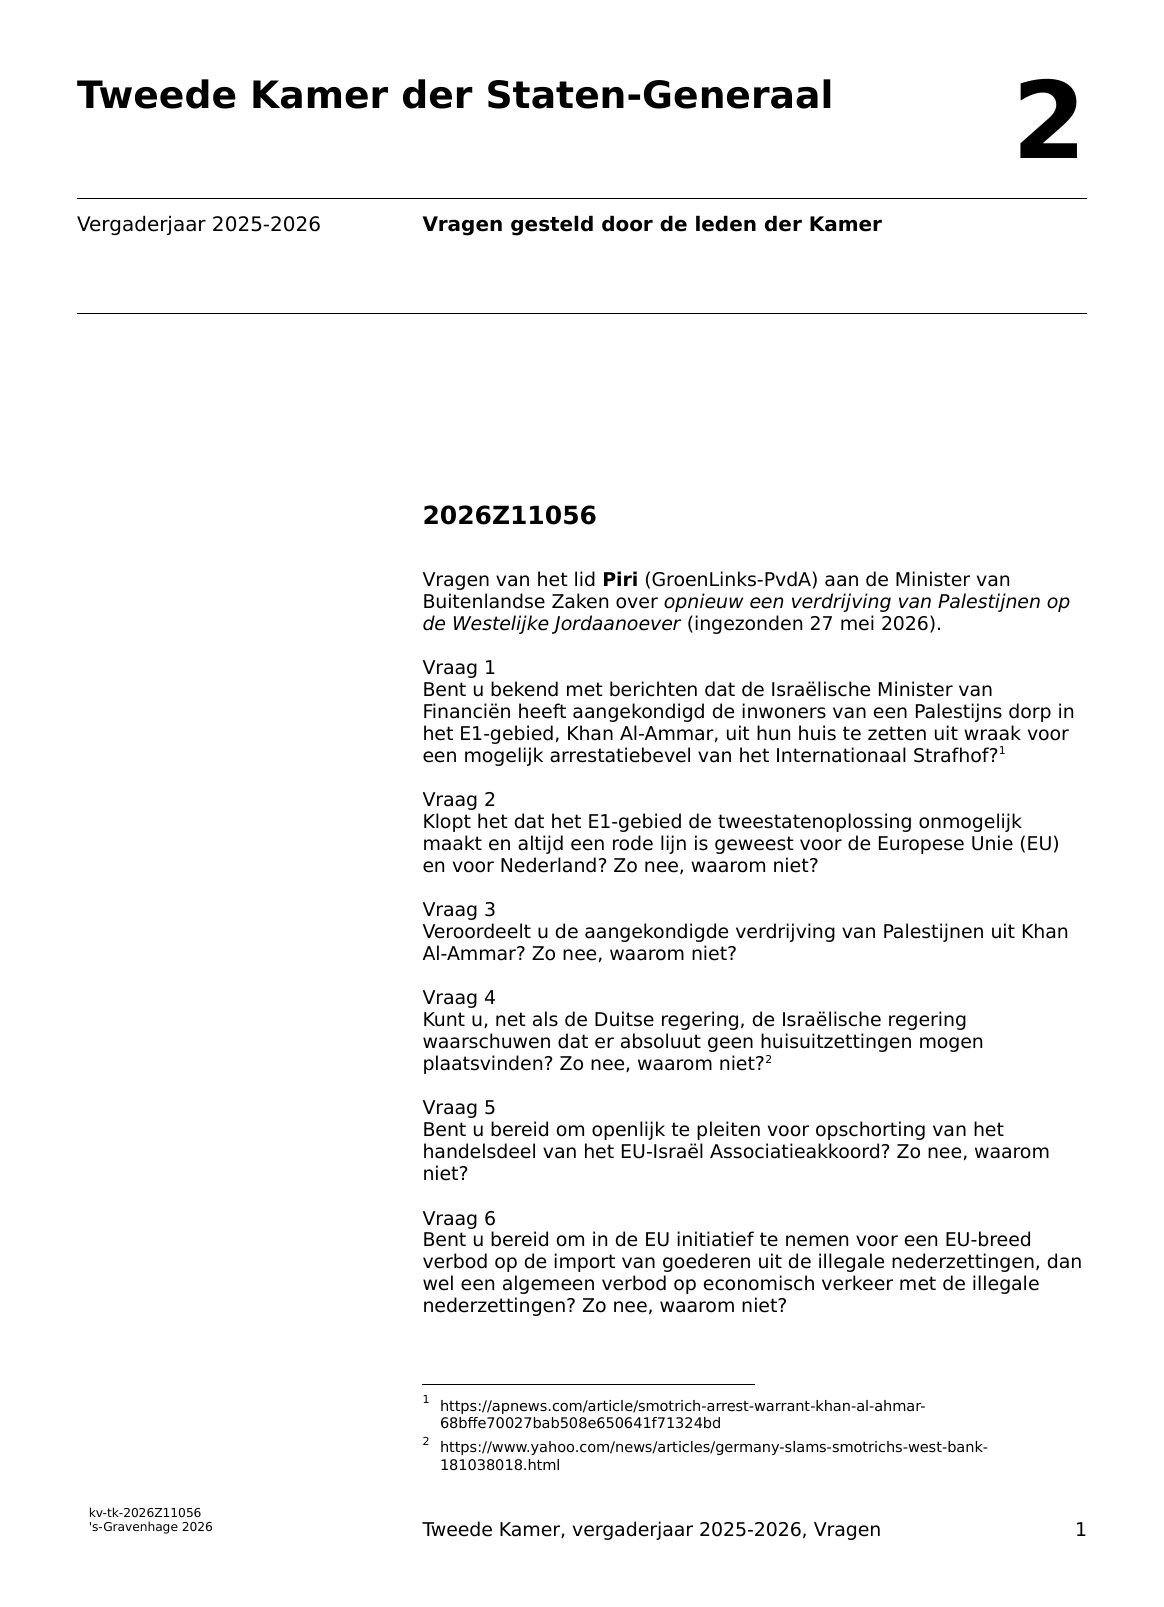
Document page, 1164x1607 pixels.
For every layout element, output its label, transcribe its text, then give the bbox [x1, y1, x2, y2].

text Vraag 5 [422, 1097, 1087, 1119]
table_header 2 [886, 59, 1087, 198]
table_cell Vragen gesteld door de leden der Kamer [422, 199, 1087, 313]
text Veroordeelt u de aangekondigde verdrijving van Palestijnen uit Khan Al-Ammar? Zo nee, waarom niet? [422, 921, 1087, 965]
table_header Tweede Kamer der Staten-Generaal [77, 59, 886, 198]
text Vraag 3 [422, 899, 1087, 921]
text Vraag 2 [422, 789, 1087, 811]
text Klopt het dat het E1-gebied de tweestatenoplossing onmogelijk maakt en altijd een rode lijn is geweest voor de Europese Unie (EU) en voor Nederland? Zo nee, waarom niet? [422, 811, 1087, 877]
text https://apnews.com/article/smotrich-arrest-warrant-khan-al-ahmar-68bffe70027bab508e650641f71324bd [422, 1393, 1087, 1432]
text 's-Gravenhage 2026 [88, 1520, 323, 1534]
text https://www.yahoo.com/news/articles/germany-slams-smotrichs-west-bank-181038018.html [422, 1435, 1087, 1474]
text Vragen van het lid Piri (GroenLinks-PvdA) aan de Minister van Buitenlandse Zaken over opnieuw een verdrijving van Palestijnen op de Westelijke Jordaanoever (ingezonden 27 mei 2026). [422, 569, 1087, 635]
text Kunt u, net als de Duitse regering, de Israëlische regering waarschuwen dat er absoluut geen huisuitzettingen mogen plaatsvinden? Zo nee, waarom niet? [422, 1009, 1087, 1075]
text Vraag 1 [422, 657, 1087, 679]
text 2026Z11056 [422, 501, 1087, 531]
text Vraag 6 [422, 1207, 1087, 1229]
text Vraag 4 [422, 987, 1087, 1009]
text Bent u bekend met berichten dat de Israëlische Minister van Financiën heeft aangekondigd de inwoners van een Palestijns dorp in het E1-gebied, Khan Al-Ammar, uit hun huis te zetten uit wraak voor een mogelijk arrestatiebevel van het Internationaal Strafhof? [422, 679, 1087, 767]
table_cell Vergaderjaar 2025-2026 [77, 199, 422, 313]
text Bent u bereid om openlijk te pleiten voor opschorting van het handelsdeel van het EU-Israël Associatieakkoord? Zo nee, waarom niet? [422, 1119, 1087, 1185]
text Bent u bereid om in de EU initiatief te nemen voor een EU-breed verbod op de import van goederen uit de illegale nederzettingen, dan wel een algemeen verbod op economisch verkeer met de illegale nederzettingen? Zo nee, waarom niet? [422, 1229, 1087, 1317]
text kv-tk-2026Z11056 [88, 1506, 323, 1520]
